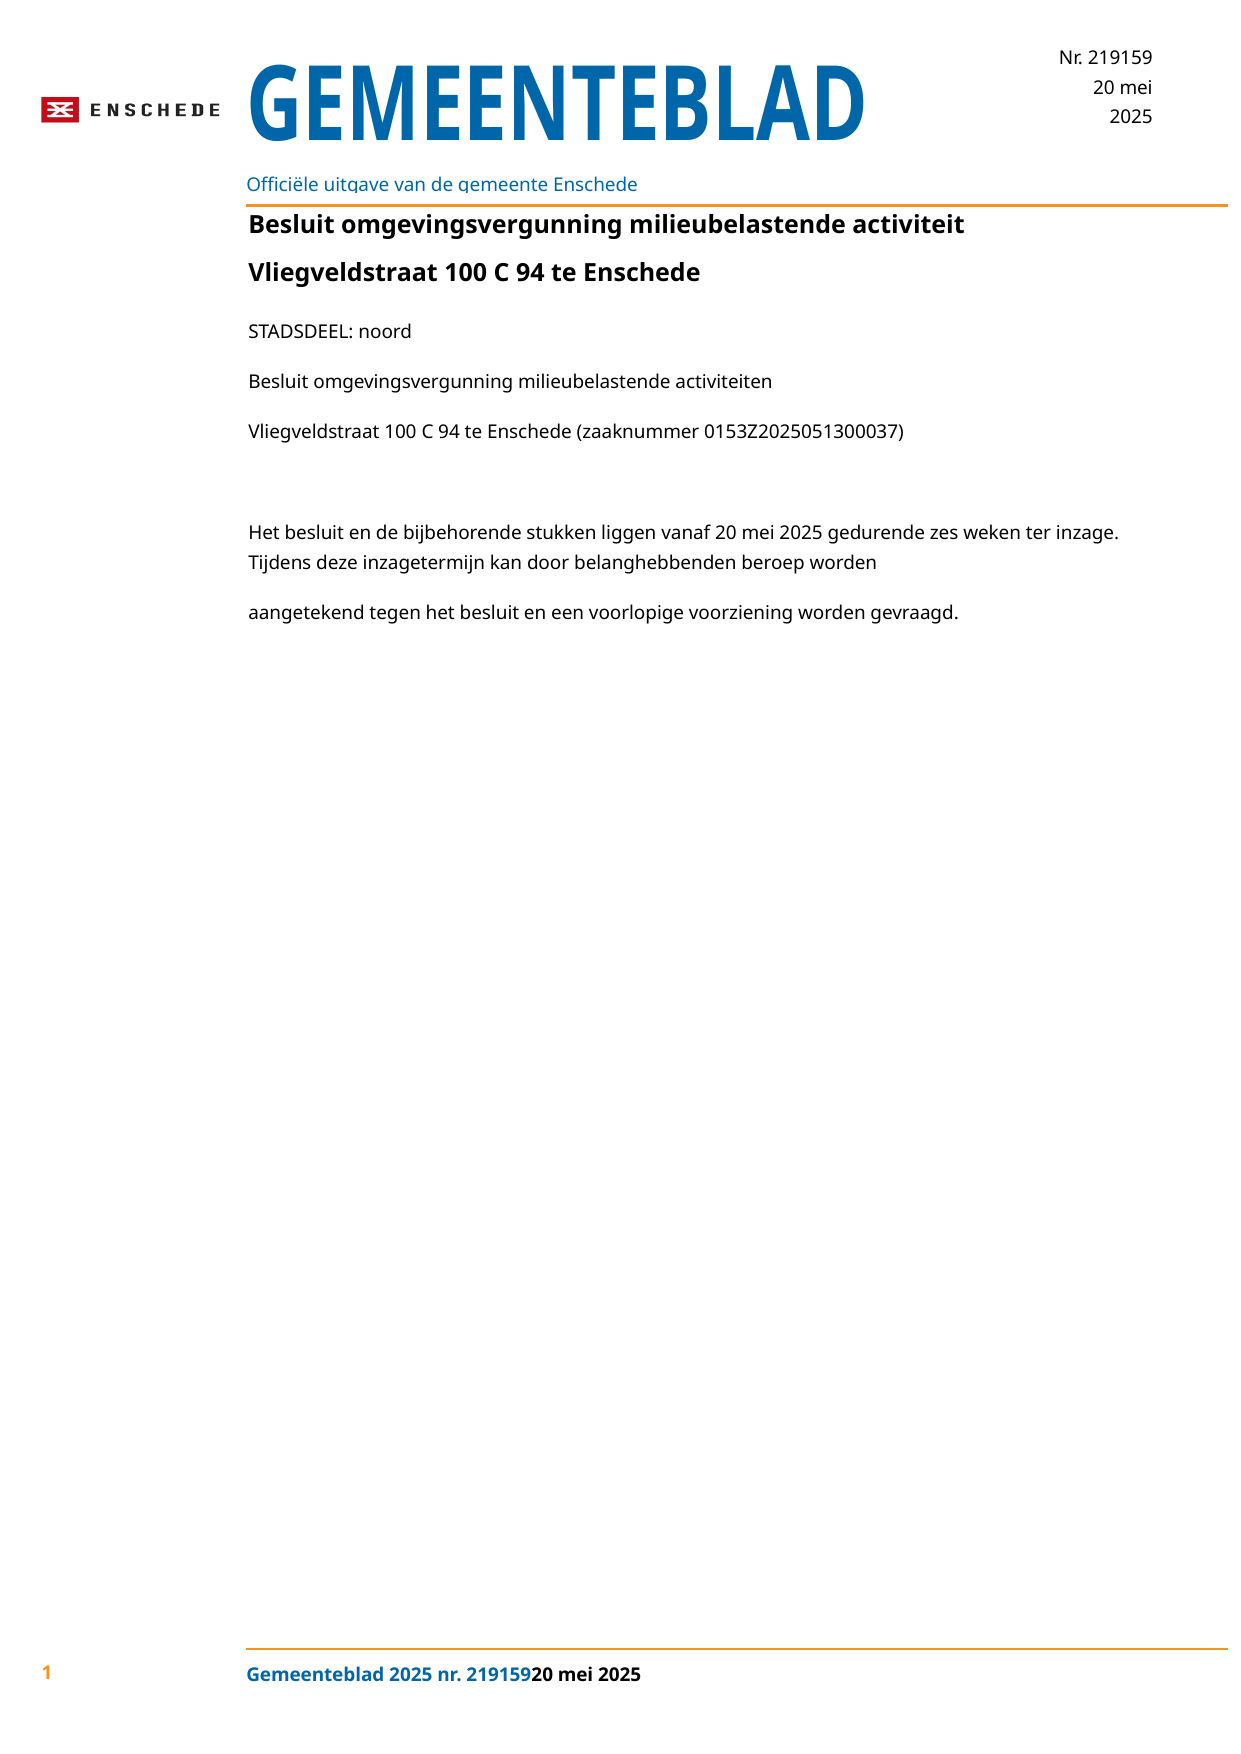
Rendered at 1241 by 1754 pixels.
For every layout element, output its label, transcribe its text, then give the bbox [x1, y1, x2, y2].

picture [41, 47, 231, 172]
text Besluit omgevingsvergunning milieubelastende activiteiten [248, 368, 1152, 394]
text Besluit omgevingsvergunning milieubelastende activiteit Vliegveldstraat 100 C 94 te Enschede [248, 207, 1152, 288]
text aangetekend tegen het besluit en een voorlopige voorziening worden gevraagd. [248, 599, 1152, 625]
text Vliegveldstraat 100 C 94 te Enschede (zaaknummer 0153Z2025051300037) [248, 419, 1152, 444]
text Het besluit en de bijbehorende stukken liggen vanaf 20 mei 2025 gedurende zes weken ter inzage. Tijdens deze inzagetermijn kan door belanghebbenden beroep worden [248, 519, 1152, 575]
text STADSDEEL: noord [248, 318, 1152, 344]
